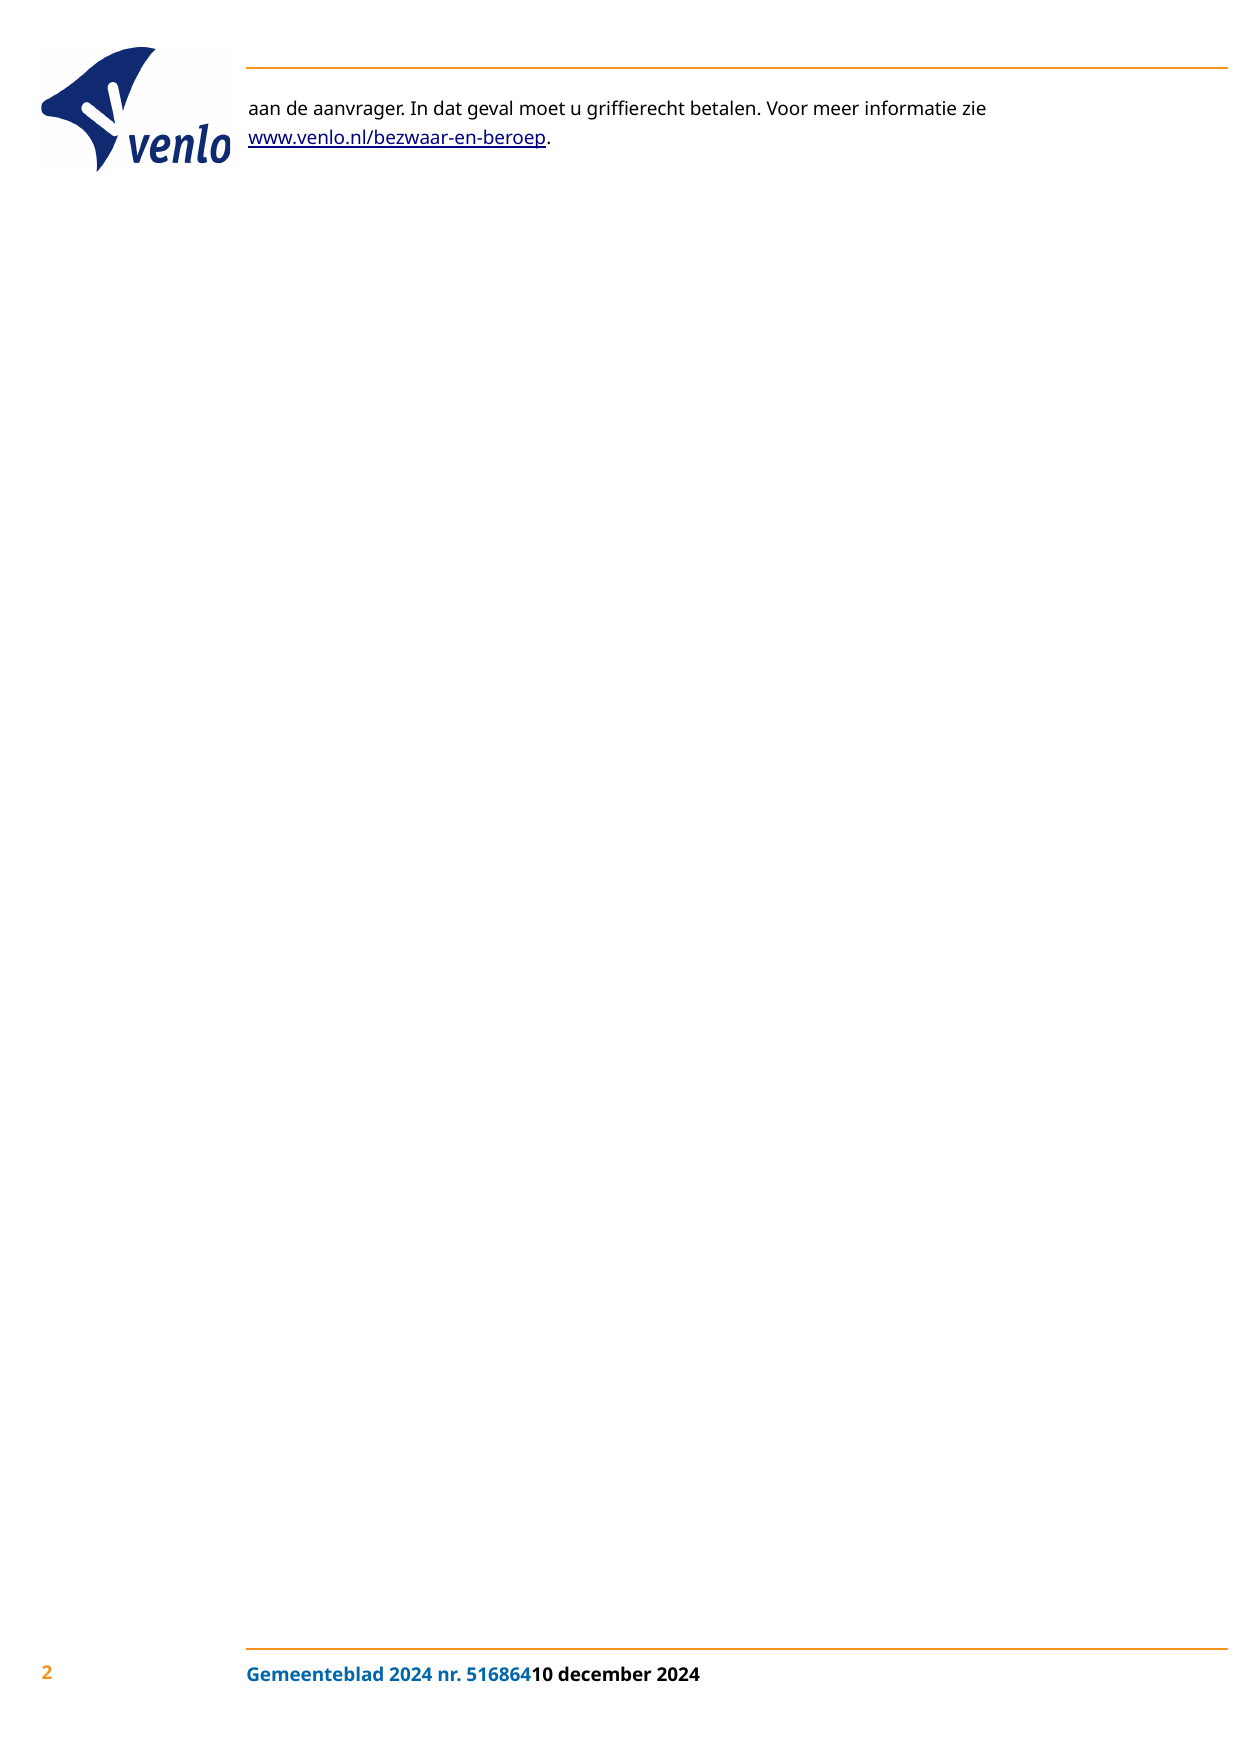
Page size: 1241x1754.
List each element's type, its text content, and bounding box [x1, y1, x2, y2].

text aan de aanvrager. In dat geval moet u griffierecht betalen. Voor meer informatie zie www.venlo.nl/bezwaar-en-beroep. [248, 95, 1152, 150]
picture [41, 47, 231, 172]
